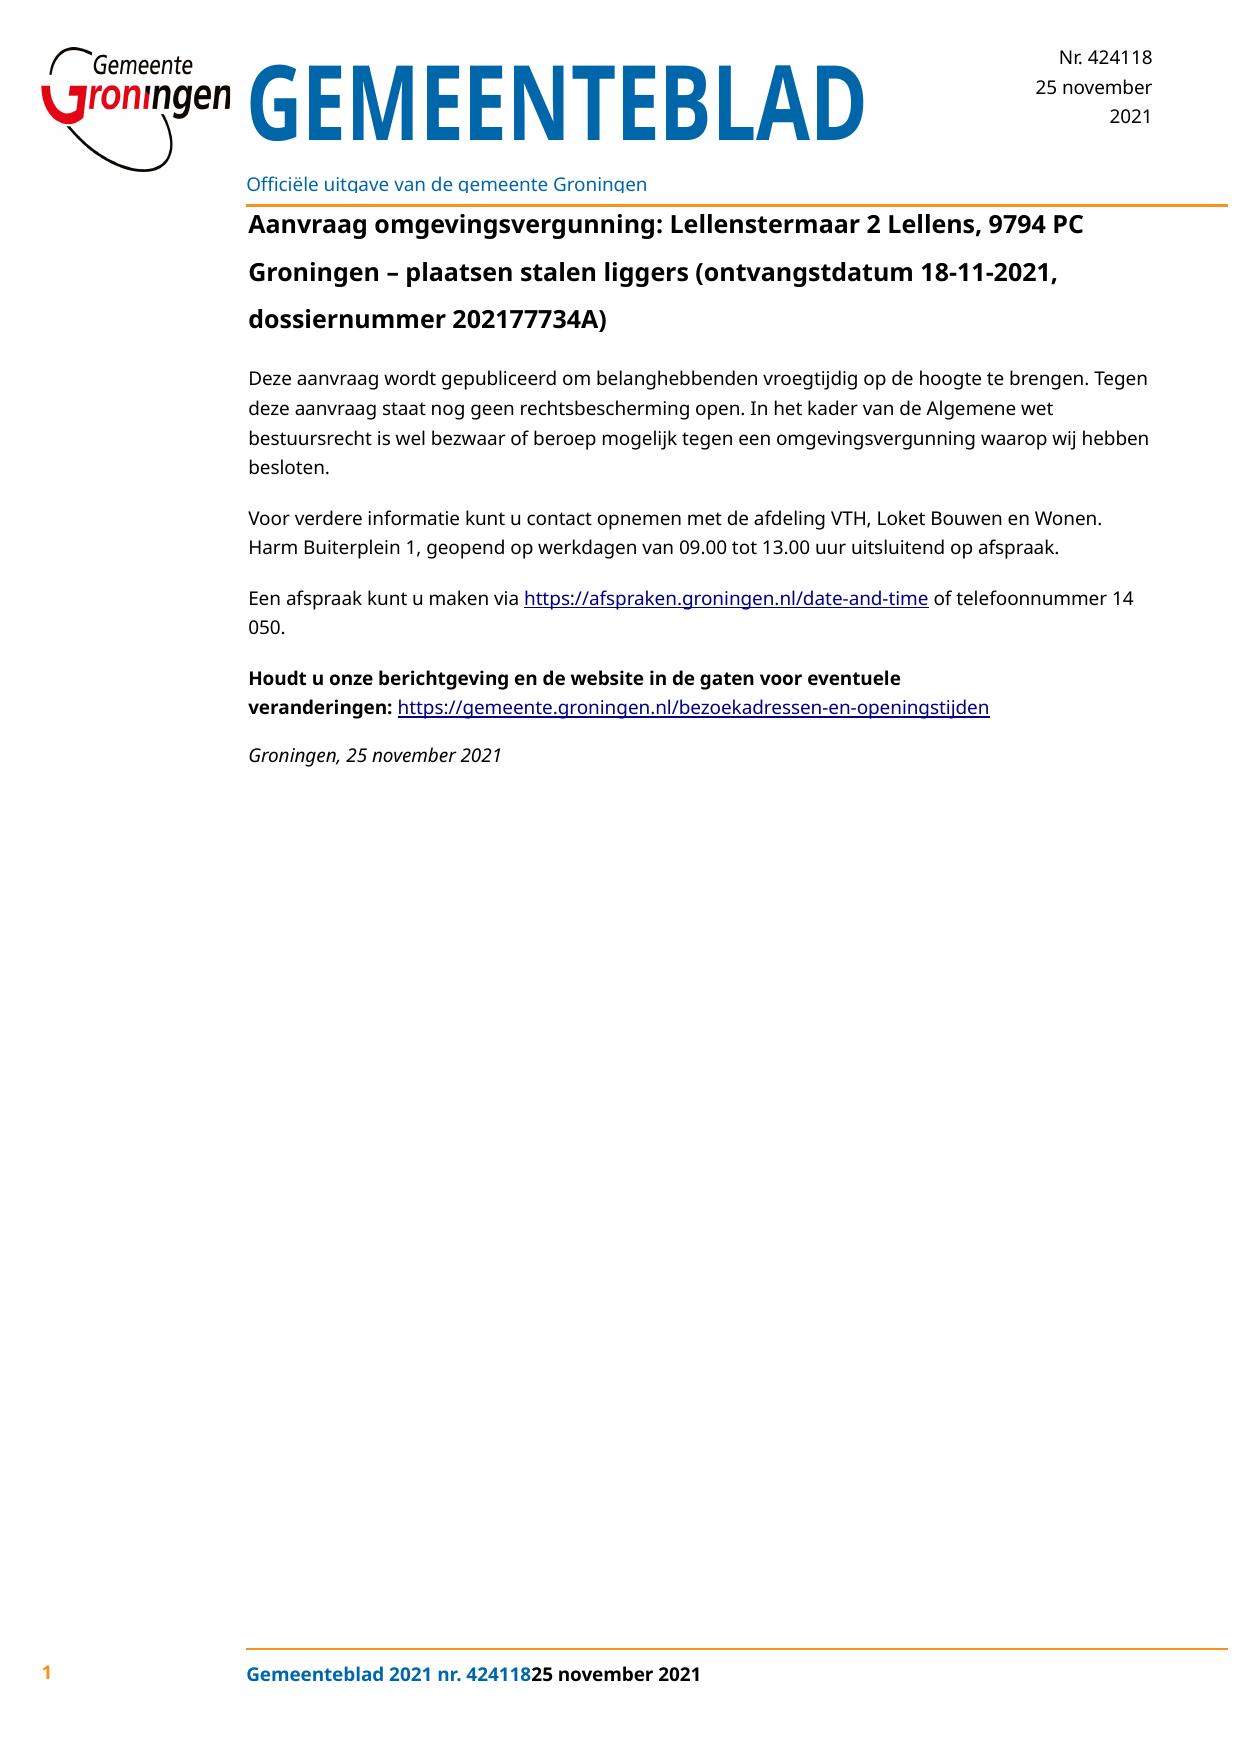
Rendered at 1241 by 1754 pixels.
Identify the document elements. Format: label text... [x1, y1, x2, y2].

picture [41, 47, 231, 172]
text Voor verdere informatie kunt u contact opnemen met de afdeling VTH, Loket Bouwen en Wonen. Harm Buiterplein 1, geopend op werkdagen van 09.00 tot 13.00 uur uitsluitend op afspraak. [248, 505, 1152, 560]
text Deze aanvraag wordt gepubliceerd om belanghebbenden vroegtijdig op de hoogte te brengen. Tegen deze aanvraag staat nog geen rechtsbescherming open. In het kader van de Algemene wet bestuursrecht is wel bezwaar of beroep mogelijk tegen een omgevingsvergunning waarop wij hebben besloten. [248, 366, 1152, 480]
text Aanvraag omgevingsvergunning: Lellenstermaar 2 Lellens, 9794 PC Groningen – plaatsen stalen liggers (ontvangstdatum 18-11-2021, dossiernummer 202177734A) [248, 207, 1152, 336]
text Een afspraak kunt u maken via https://afspraken.groningen.nl/date-and-time of telefoonnummer 14 050. [248, 585, 1152, 640]
text Houdt u onze berichtgeving en de website in de gaten voor eventuele veranderingen: https://gemeente.groningen.nl/bezoekadressen-en-openingstijden [248, 665, 1152, 720]
text Groningen, 25 november 2021 [248, 742, 1152, 768]
